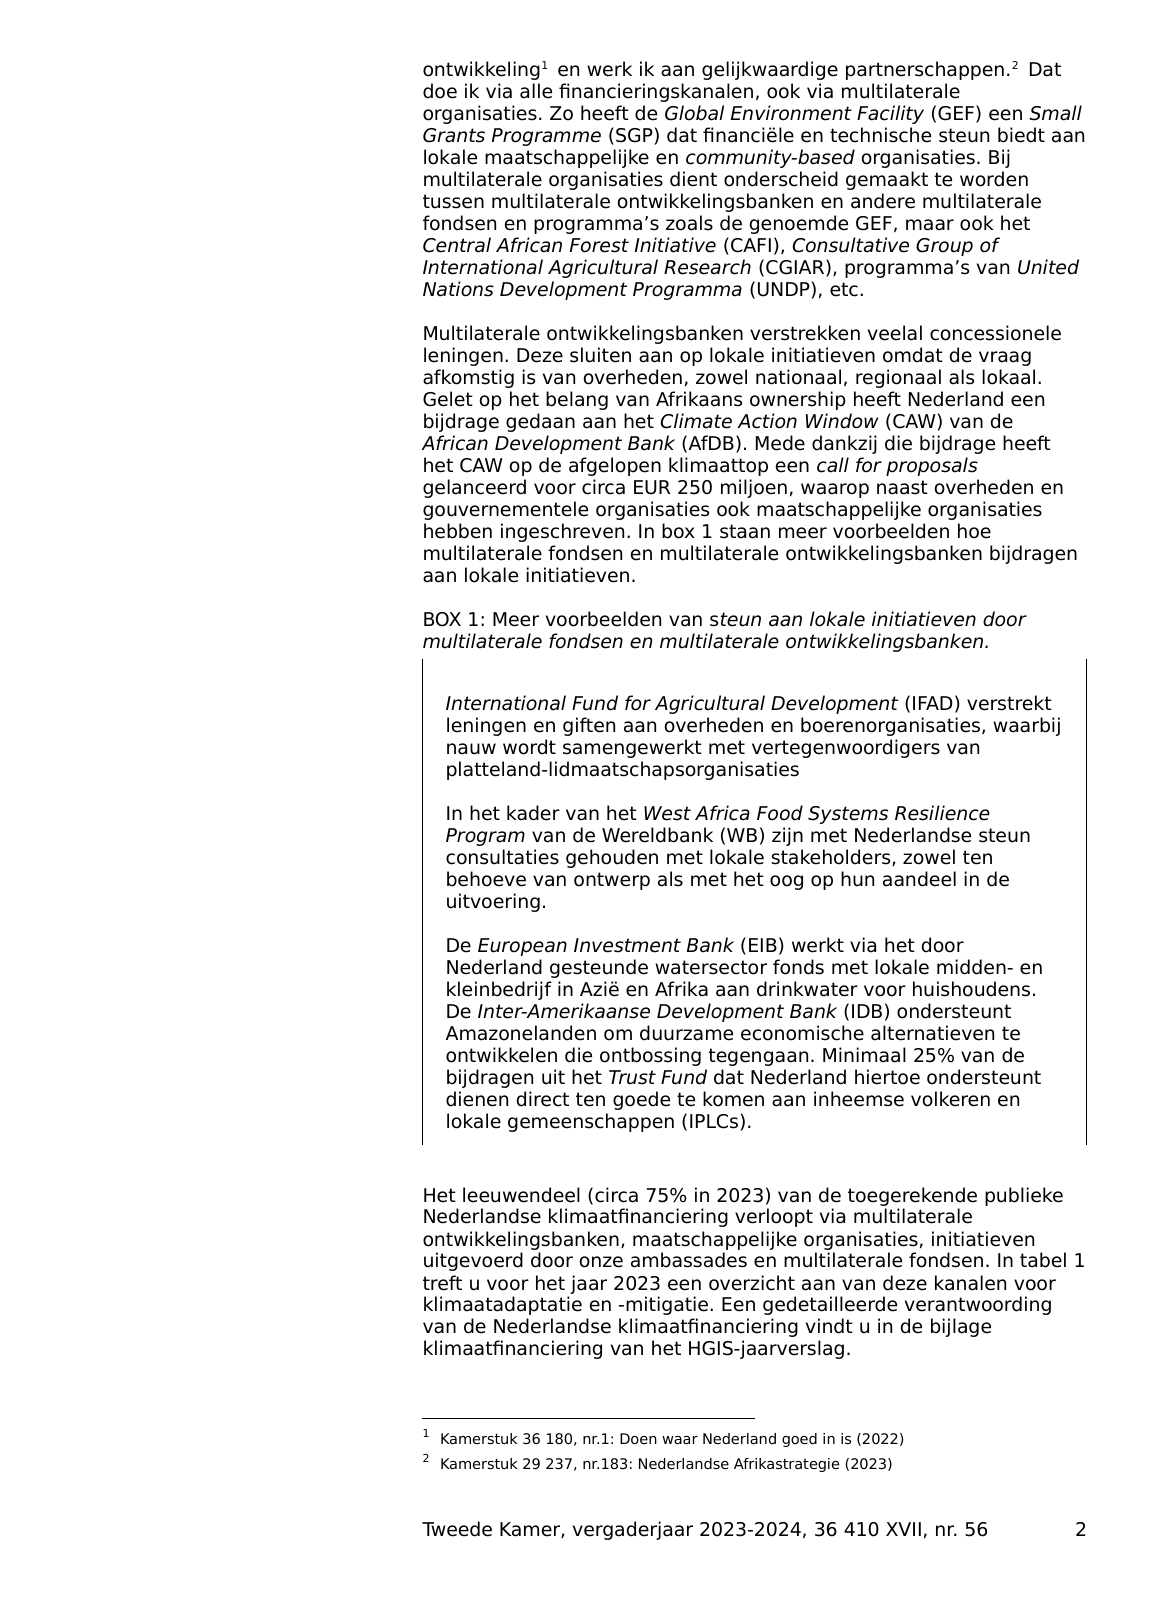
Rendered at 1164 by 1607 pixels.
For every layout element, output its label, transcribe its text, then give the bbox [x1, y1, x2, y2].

text Multilaterale ontwikkelingsbanken verstrekken veelal concessionele leningen. Deze sluiten aan op lokale initiatieven omdat de vraag afkomstig is van overheden, zowel nationaal, regionaal als lokaal. Gelet op het belang van Afrikaans ownership heeft Nederland een bijdrage gedaan aan het Climate Action Window (CAW) van de African Development Bank (AfDB). Mede dankzij die bijdrage heeft het CAW op de afgelopen klimaattop een call for proposals gelanceerd voor circa EUR 250 miljoen, waarop naast overheden en gouvernementele organisaties ook maatschappelijke organisaties hebben ingeschreven. In box 1 staan meer voorbeelden hoe multilaterale fondsen en multilaterale ontwikkelingsbanken bijdragen aan lokale initiatieven. [422, 323, 1087, 587]
table_header International Fund for Agricultural Development (IFAD) verstrekt leningen en giften aan overheden en boerenorganisaties, waarbij nauw wordt samengewerkt met vertegenwoordigers van platteland-lidmaatschapsorganisaties In het kader van het West Africa Food Systems Resilience Program van de Wereldbank (WB) zijn met Nederlandse steun consultaties gehouden met lokale stakeholders, zowel ten behoeve van ontwerp als met het oog op hun aandeel in de uitvoering. De European Investment Bank (EIB) werkt via het door Nederland gesteunde watersector fonds met lokale midden- en kleinbedrijf in Azië en Afrika aan drinkwater voor huishoudens. De Inter-Amerikaanse Development Bank (IDB) ondersteunt Amazonelanden om duurzame economische alternatieven te ontwikkelen die ontbossing tegengaan. Minimaal 25% van de bijdragen uit het Trust Fund dat Nederland hiertoe ondersteunt dienen direct ten goede te komen aan inheemse volkeren en lokale gemeenschappen (IPLCs). [423, 659, 1086, 1144]
text BOX 1: Meer voorbeelden van steun aan lokale initiatieven door multilaterale fondsen en multilaterale ontwikkelingsbanken. [422, 609, 1087, 653]
text Kamerstuk 29 237, nr.183: Nederlandse Afrikastrategie (2023) [422, 1452, 1087, 1474]
text ontwikkeling en werk ik aan gelijkwaardige partnerschappen. Dat doe ik via alle financieringskanalen, ook via multilaterale organisaties. Zo heeft de Global Environment Facility (GEF) een Small Grants Programme (SGP) dat financiële en technische steun biedt aan lokale maatschappelijke en community-based organisaties. Bij multilaterale organisaties dient onderscheid gemaakt te worden tussen multilaterale ontwikkelingsbanken en andere multilaterale fondsen en programma’s zoals de genoemde GEF, maar ook het Central African Forest Initiative (CAFI), Consultative Group of International Agricultural Research (CGIAR), programma’s van United Nations Development Programma (UNDP), etc. [422, 59, 1087, 301]
text Kamerstuk 36 180, nr.1: Doen waar Nederland goed in is (2022) [422, 1427, 1087, 1449]
text Het leeuwendeel (circa 75% in 2023) van de toegerekende publieke Nederlandse klimaatfinanciering verloopt via multilaterale ontwikkelingsbanken, maatschappelijke organisaties, initiatieven uitgevoerd door onze ambassades en multilaterale fondsen. In tabel 1 treft u voor het jaar 2023 een overzicht aan van deze kanalen voor klimaatadaptatie en -mitigatie. Een gedetailleerde verantwoording van de Nederlandse klimaatfinanciering vindt u in de bijlage klimaatfinanciering van het HGIS-jaarverslag. [422, 1184, 1087, 1360]
